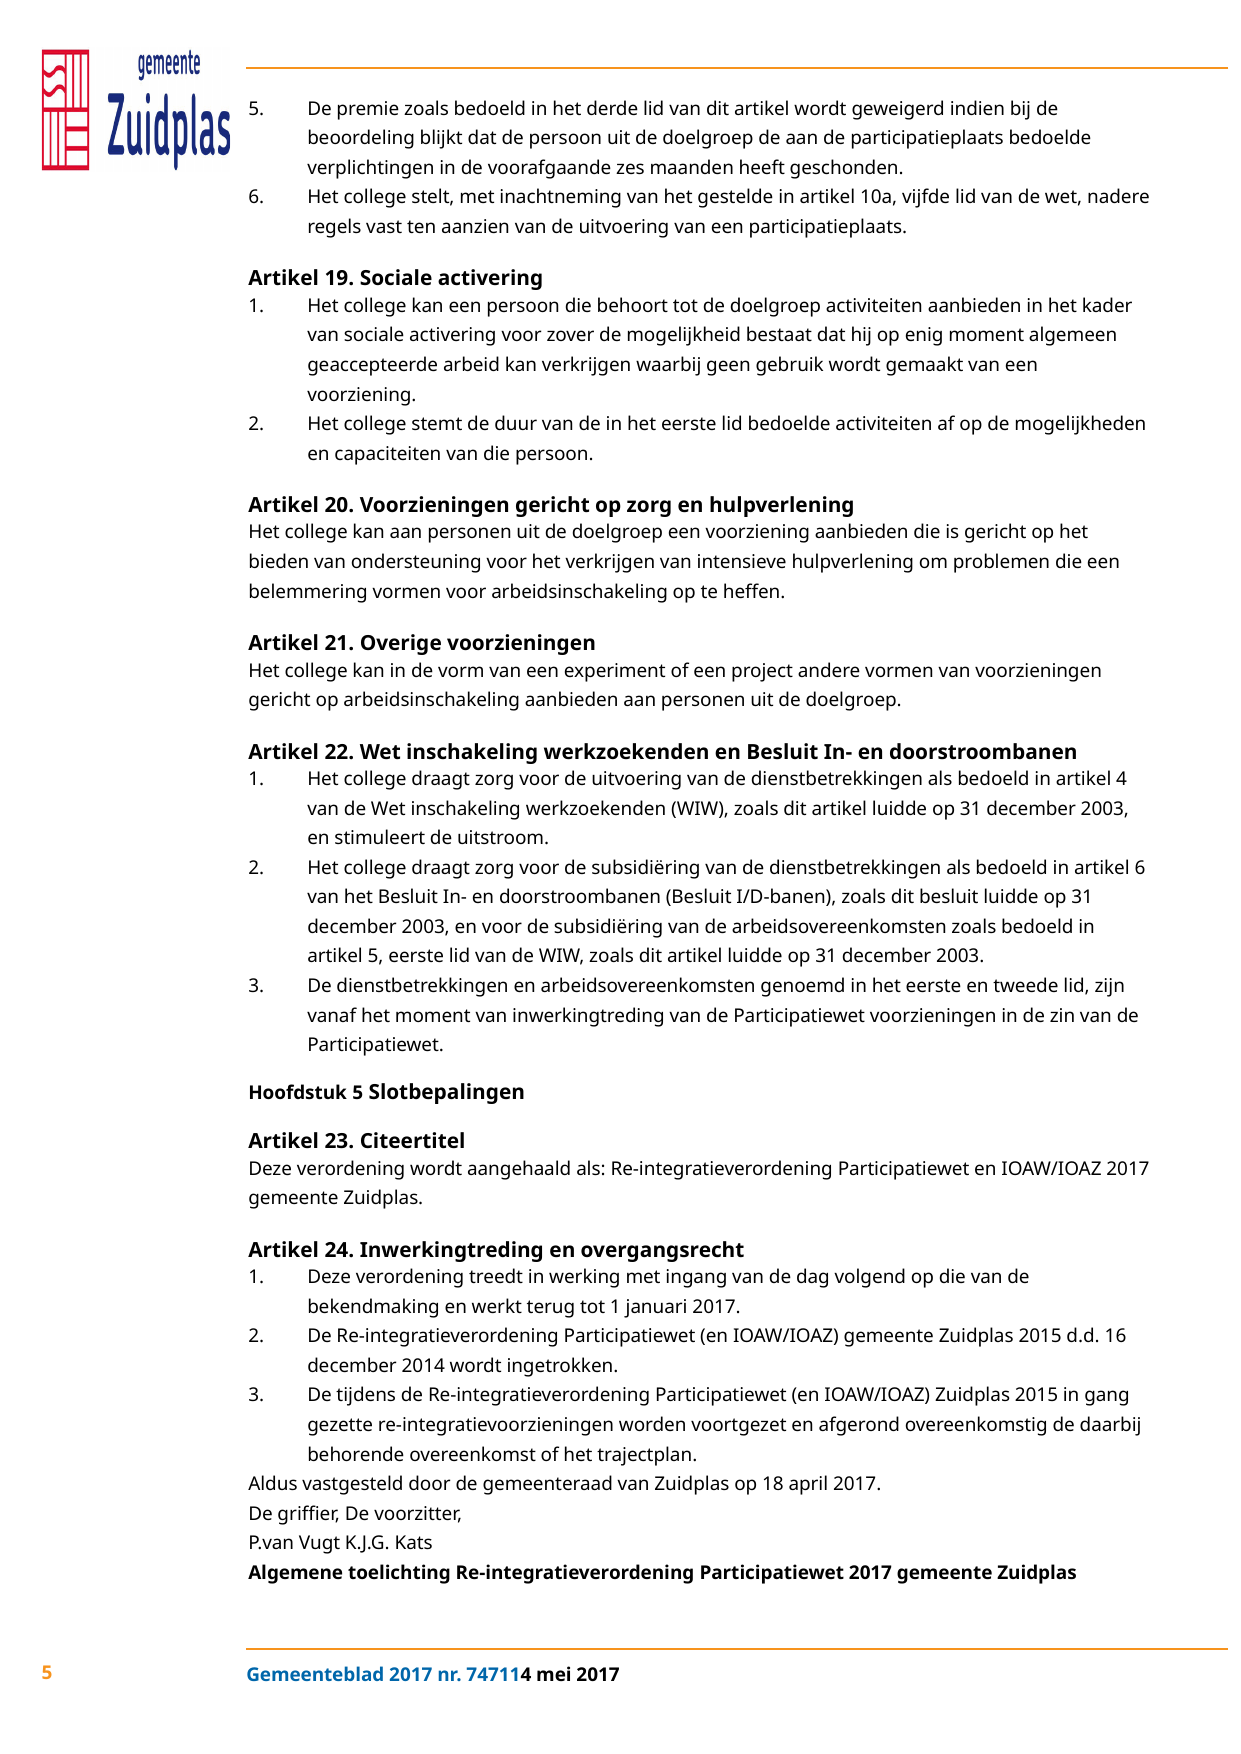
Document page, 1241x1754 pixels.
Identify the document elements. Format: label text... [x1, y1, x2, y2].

list De Re-integratieverordening Participatiewet (en IOAW/IOAZ) gemeente Zuidplas 2015 d.d. 16 december 2014 wordt ingetrokken. [248, 1322, 1152, 1378]
picture [41, 47, 231, 172]
list De dienstbetrekkingen en arbeidsovereenkomsten genoemd in het eerste en tweede lid, zijn vanaf het moment van inwerkingtreding van de Participatiewet voorzieningen in de zin van de Participatiewet. [248, 972, 1152, 1057]
text De griffier, De voorzitter, [248, 1500, 1152, 1526]
list De tijdens de Re-integratieverordening Participatiewet (en IOAW/IOAZ) Zuidplas 2015 in gang gezette re-integratievoorzieningen worden voortgezet en afgerond overeenkomstig de daarbij behorende overeenkomst of het trajectplan. [248, 1382, 1152, 1466]
text Het college kan in de vorm van een experiment of een project andere vormen van voorzieningen gericht op arbeidsinschakeling aanbieden aan personen uit de doelgroep. [248, 657, 1152, 712]
list Het college kan een persoon die behoort tot de doelgroep activiteiten aanbieden in het kader van sociale activering voor zover de mogelijkheid bestaat dat hij op enig moment algemeen geaccepteerde arbeid kan verkrijgen waarbij geen gebruik wordt gemaakt van een voorziening. [248, 292, 1152, 406]
list De premie zoals bedoeld in het derde lid van dit artikel wordt geweigerd indien bij de beoordeling blijkt dat de persoon uit de doelgroep de aan de participatieplaats bedoelde verplichtingen in de voorafgaande zes maanden heeft geschonden. [248, 95, 1152, 180]
text Artikel 19. Sociale activering [248, 263, 1152, 292]
text Artikel 22. Wet inschakeling werkzoekenden en Besluit In- en doorstroombanen [248, 737, 1152, 765]
text Aldus vastgesteld door de gemeenteraad van Zuidplas op 18 april 2017. [248, 1470, 1152, 1496]
list Deze verordening treedt in werking met ingang van de dag volgend op die van de bekendmaking en werkt terug tot 1 januari 2017. [248, 1263, 1152, 1318]
text Algemene toelichting Re-integratieverordening Participatiewet 2017 gemeente Zuidplas [248, 1559, 1152, 1585]
text Artikel 21. Overige voorzieningen [248, 628, 1152, 657]
text Artikel 24. Inwerkingtreding en overgangsrecht [248, 1235, 1152, 1263]
text Het college kan aan personen uit de doelgroep een voorziening aanbieden die is gericht op het bieden van ondersteuning voor het verkrijgen van intensieve hulpverlening om problemen die een belemmering vormen voor arbeidsinschakeling op te heffen. [248, 519, 1152, 604]
text Artikel 20. Voorzieningen gericht op zorg en hulpverlening [248, 490, 1152, 519]
text P.van Vugt K.J.G. Kats [248, 1529, 1152, 1555]
list Het college stelt, met inachtneming van het gestelde in artikel 10a, vijfde lid van de wet, nadere regels vast ten aanzien van de uitvoering van een participatieplaats. [248, 183, 1152, 239]
text Deze verordening wordt aangehaald als: Re-integratieverordening Participatiewet en IOAW/IOAZ 2017 gemeente Zuidplas. [248, 1155, 1152, 1210]
list Het college stemt de duur van de in het eerste lid bedoelde activiteiten af op de mogelijkheden en capaciteiten van die persoon. [248, 410, 1152, 466]
list Het college draagt zorg voor de subsidiëring van de dienstbetrekkingen als bedoeld in artikel 6 van het Besluit In- en doorstroombanen (Besluit I/D-banen), zoals dit besluit luidde op 31 december 2003, en voor de subsidiëring van de arbeidsovereenkomsten zoals bedoeld in artikel 5, eerste lid van de WIW, zoals dit artikel luidde op 31 december 2003. [248, 854, 1152, 968]
list Het college draagt zorg voor de uitvoering van de dienstbetrekkingen als bedoeld in artikel 4 van de Wet inschakeling werkzoekenden (WIW), zoals dit artikel luidde op 31 december 2003, en stimuleert de uitstroom. [248, 765, 1152, 850]
text Artikel 23. Citeertitel [248, 1126, 1152, 1155]
text Hoofdstuk 5 Slotbepalingen [248, 1077, 1152, 1106]
